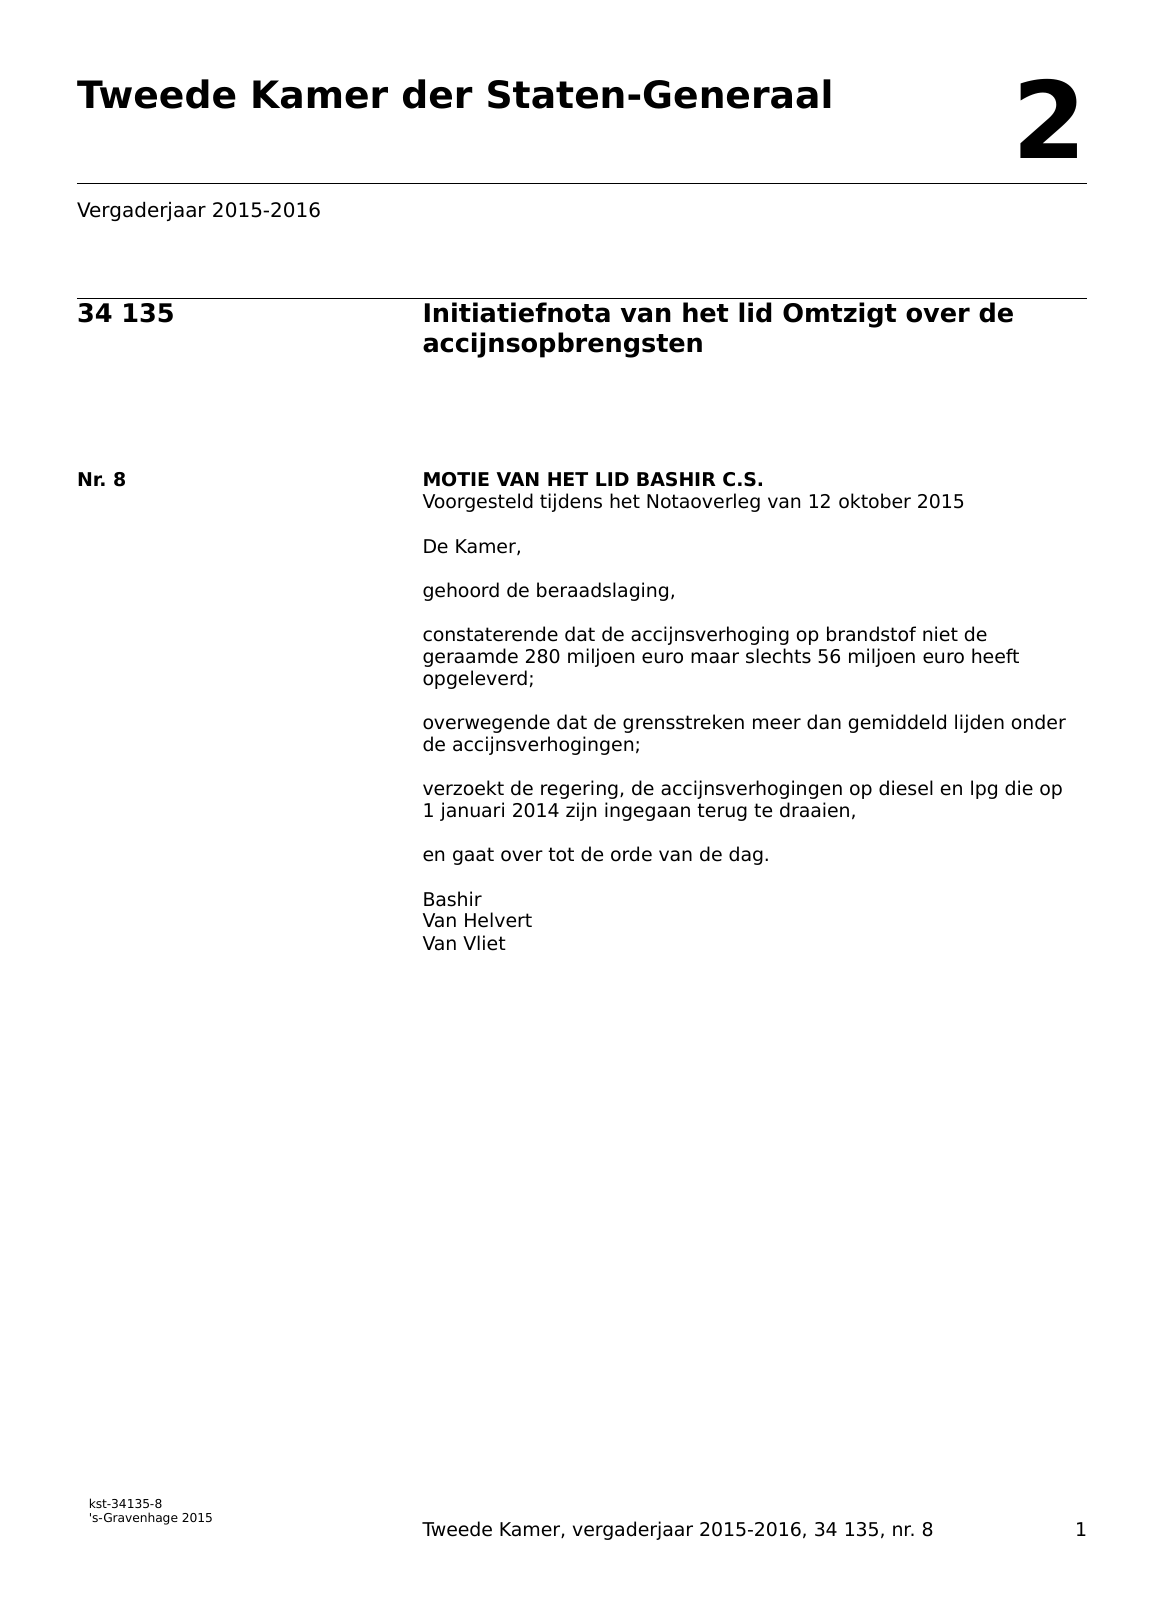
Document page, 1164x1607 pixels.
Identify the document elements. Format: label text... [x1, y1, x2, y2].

text constaterende dat de accijnsverhoging op brandstof niet de geraamde 280 miljoen euro maar slechts 56 miljoen euro heeft opgeleverd; [422, 624, 1087, 690]
table_header 2 [886, 59, 1087, 183]
table_cell Vergaderjaar 2015-2016 [77, 184, 1087, 298]
text Van Helvert [422, 910, 1087, 932]
text kst-34135-8 [88, 1497, 323, 1511]
subtitle Nr. 8 MOTIE VAN HET LID BASHIR C.S. [77, 469, 1087, 491]
text 's-Gravenhage 2015 [88, 1511, 323, 1525]
text Voorgesteld tijdens het Notaoverleg van 12 oktober 2015 [422, 491, 1087, 513]
text verzoekt de regering, de accijnsverhogingen op diesel en lpg die op 1 januari 2014 zijn ingegaan terug te draaien, [422, 778, 1087, 822]
text Bashir [422, 888, 1087, 910]
text De Kamer, [422, 536, 1087, 557]
table_header Tweede Kamer der Staten-Generaal [77, 59, 886, 183]
text overwegende dat de grensstreken meer dan gemiddeld lijden onder de accijnsverhogingen; [422, 712, 1087, 756]
subtitle 34 135 Initiatiefnota van het lid Omtzigt over de accijnsopbrengsten [77, 299, 1087, 358]
text gehoord de beraadslaging, [422, 580, 1087, 602]
text Van Vliet [422, 932, 1087, 954]
text en gaat over tot de orde van de dag. [422, 844, 1087, 866]
